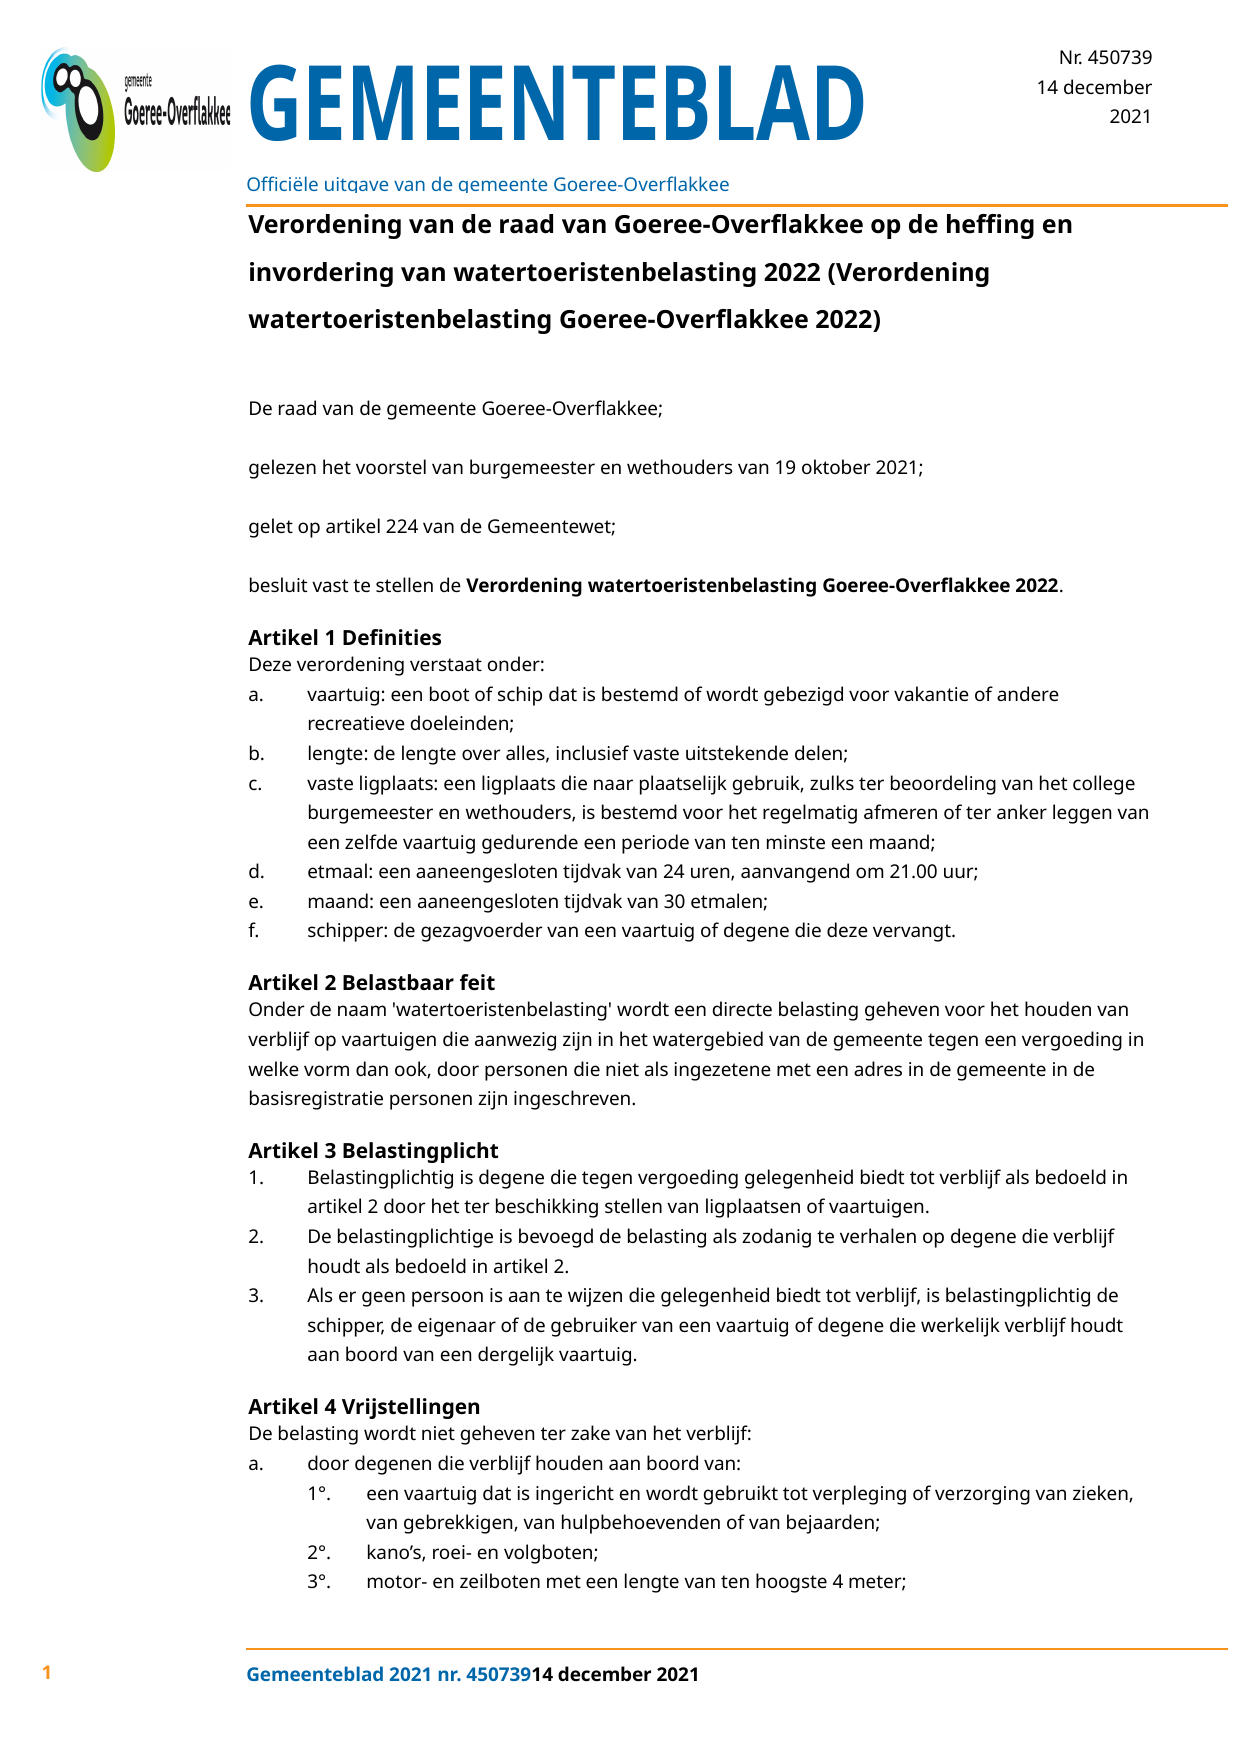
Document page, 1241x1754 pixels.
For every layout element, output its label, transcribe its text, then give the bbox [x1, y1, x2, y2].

text Artikel 1 Definities [248, 623, 1152, 651]
list een vaartuig dat is ingericht en wordt gebruikt tot verpleging of verzorging van zieken, van gebrekkigen, van hulpbehoevenden of van bejaarden; [307, 1480, 1152, 1535]
text gelezen het voorstel van burgemeester en wethouders van 19 oktober 2021; [248, 454, 1152, 480]
list maand: een aaneengesloten tijdvak van 30 etmalen; [248, 888, 1152, 914]
text Artikel 2 Belastbaar feit [248, 968, 1152, 997]
text Onder de naam 'watertoeristenbelasting' wordt een directe belasting geheven voor het houden van verblijf op vaartuigen die aanwezig zijn in het watergebied van de gemeente tegen een vergoeding in welke vorm dan ook, door personen die niet als ingezetene met een adres in de gemeente in de basisregistratie personen zijn ingeschreven. [248, 997, 1152, 1111]
list schipper: de gezagvoerder van een vaartuig of degene die deze vervangt. [248, 918, 1152, 943]
picture [41, 47, 231, 172]
list kano’s, roei- en volgboten; [307, 1539, 1152, 1564]
text besluit vast te stellen de Verordening watertoeristenbelasting Goeree-Overflakkee 2022. [248, 573, 1152, 598]
text De raad van de gemeente Goeree-Overflakkee; [248, 395, 1152, 421]
list door degenen die verblijf houden aan boord van: [248, 1450, 1152, 1476]
list vaartuig: een boot of schip dat is bestemd of wordt gebezigd voor vakantie of andere recreatieve doeleinden; [248, 681, 1152, 736]
list vaste ligplaats: een ligplaats die naar plaatselijk gebruik, zulks ter beoordeling van het college burgemeester en wethouders, is bestemd voor het regelmatig afmeren of ter anker leggen van een zelfde vaartuig gedurende een periode van ten minste een maand; [248, 770, 1152, 855]
text gelet op artikel 224 van de Gemeentewet; [248, 513, 1152, 539]
list etmaal: een aaneengesloten tijdvak van 24 uren, aanvangend om 21.00 uur; [248, 858, 1152, 884]
text Deze verordening verstaat onder: [248, 651, 1152, 677]
text Artikel 3 Belastingplicht [248, 1136, 1152, 1164]
text Artikel 4 Vrijstellingen [248, 1392, 1152, 1421]
list Als er geen persoon is aan te wijzen die gelegenheid biedt tot verblijf, is belastingplichtig de schipper, de eigenaar of de gebruiker van een vaartuig of degene die werkelijk verblijf houdt aan boord van een dergelijk vaartuig. [248, 1282, 1152, 1367]
text De belasting wordt niet geheven ter zake van het verblijf: [248, 1421, 1152, 1446]
list Belastingplichtig is degene die tegen vergoeding gelegenheid biedt tot verblijf als bedoeld in artikel 2 door het ter beschikking stellen van ligplaatsen of vaartuigen. [248, 1164, 1152, 1219]
list lengte: de lengte over alles, inclusief vaste uitstekende delen; [248, 740, 1152, 766]
list motor- en zeilboten met een lengte van ten hoogste 4 meter; [307, 1568, 1152, 1594]
list De belastingplichtige is bevoegd de belasting als zodanig te verhalen op degene die verblijf houdt als bedoeld in artikel 2. [248, 1223, 1152, 1279]
text Verordening van de raad van Goeree-Overflakkee op de heffing en invordering van watertoeristenbelasting 2022 (Verordening watertoeristenbelasting Goeree-Overflakkee 2022) [248, 207, 1152, 336]
